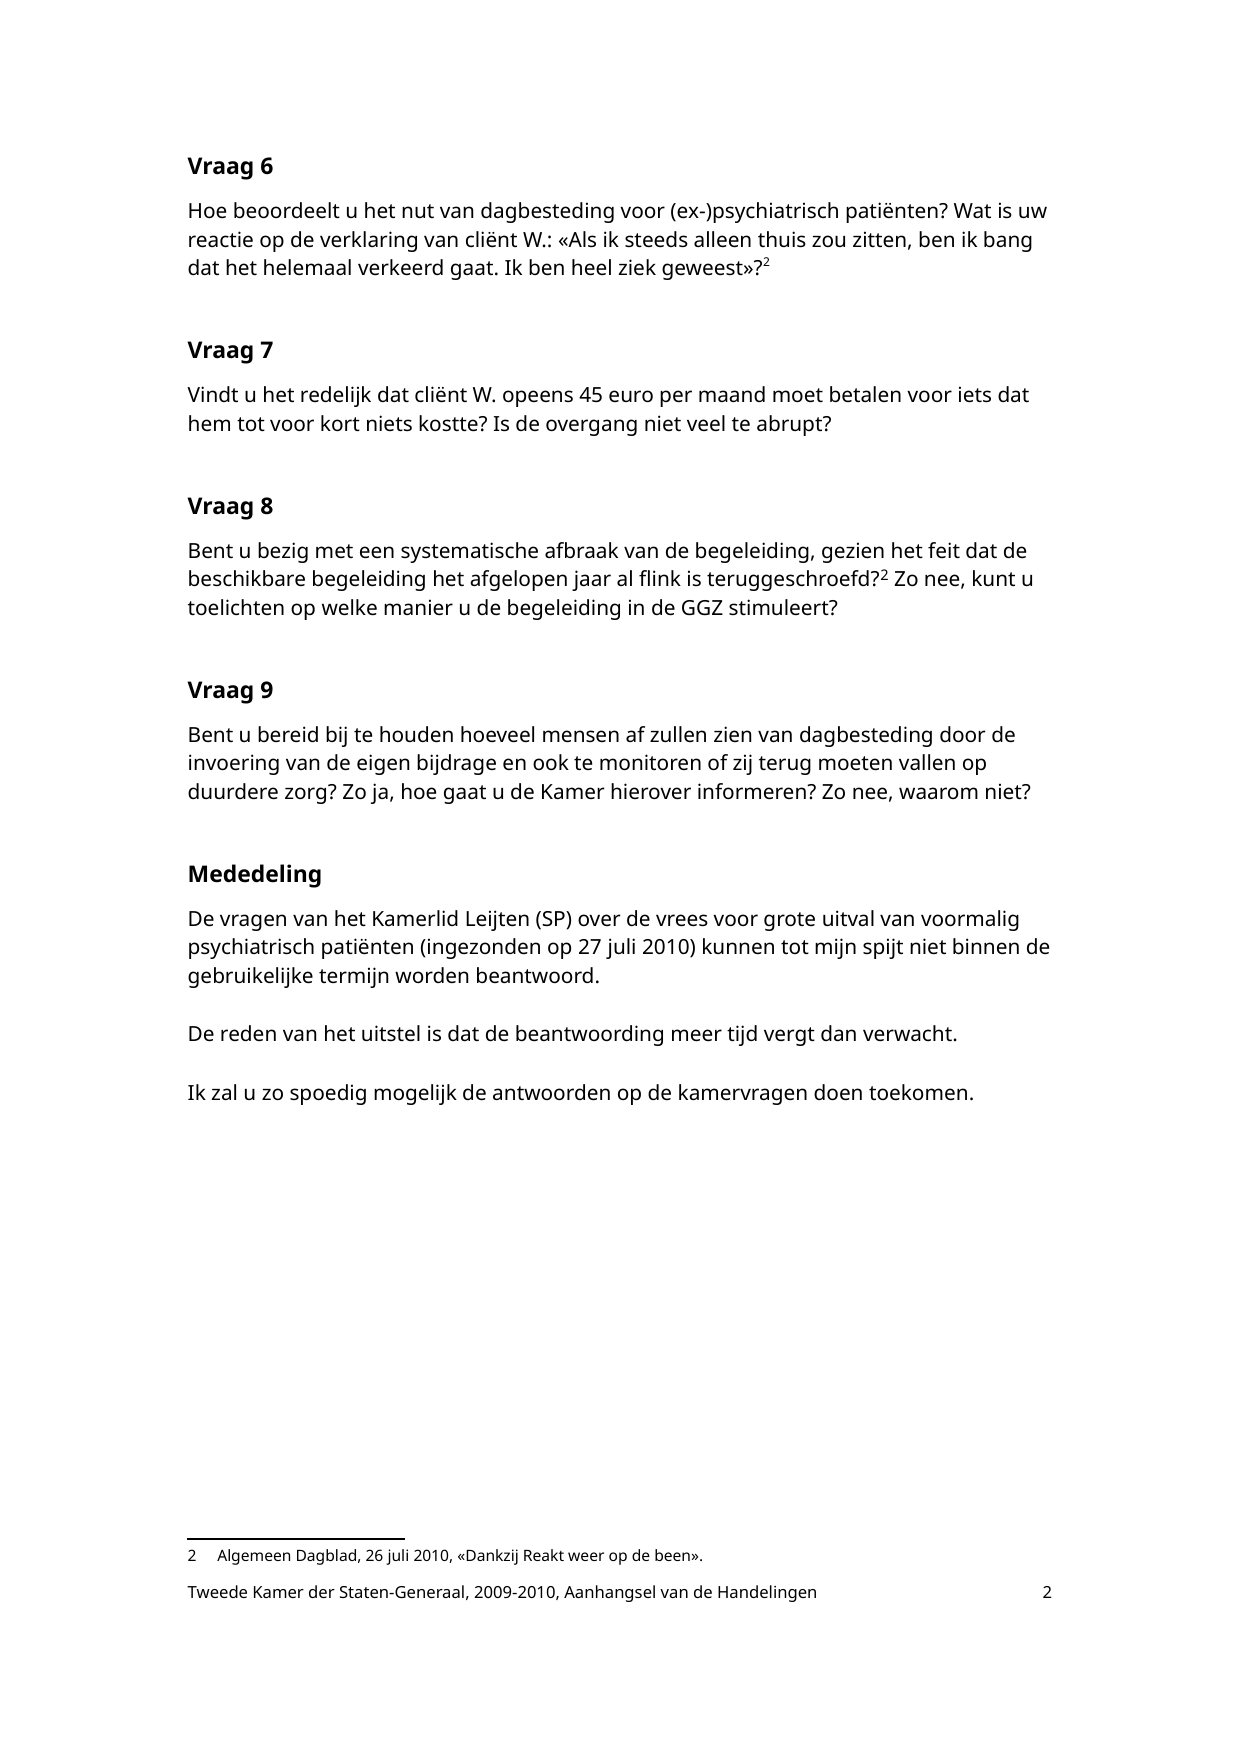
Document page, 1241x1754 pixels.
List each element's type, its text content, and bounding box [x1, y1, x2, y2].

text De vragen van het Kamerlid Leijten (SP) over de vrees voor grote uitval van voormalig psychiatrisch patiënten (ingezonden op 27 juli 2010) kunnen tot mijn spijt niet binnen de gebruikelijke termijn worden beantwoord. [187, 904, 1053, 989]
text Bent u bereid bij te houden hoeveel mensen af zullen zien van dagbesteding door de invoering van de eigen bijdrage en ook te monitoren of zij terug moeten vallen op duurdere zorg? Zo ja, hoe gaat u de Kamer hierover informeren? Zo nee, waarom niet? [187, 720, 1053, 805]
text Vindt u het redelijk dat cliënt W. opeens 45 euro per maand moet betalen voor iets dat hem tot voor kort niets kostte? Is de overgang niet veel te abrupt? [187, 380, 1053, 437]
text Hoe beoordeelt u het nut van dagbesteding voor (ex-)psychiatrisch patiënten? Wat is uw reactie op de verklaring van cliënt W.: «Als ik steeds alleen thuis zou zitten, ben ik bang dat het helemaal verkeerd gaat. Ik ben heel ziek geweest»? [187, 196, 1053, 282]
text Algemeen Dagblad, 26 juli 2010, «Dankzij Reakt weer op de been». [187, 1538, 1053, 1566]
subtitle Vraag 8 [187, 490, 1053, 521]
text Bent u bezig met een systematische afbraak van de begeleiding, gezien het feit dat de beschikbare begeleiding het afgelopen jaar al flink is teruggeschroefd?2 Zo nee, kunt u toelichten op welke manier u de begeleiding in de GGZ stimuleert? [187, 536, 1053, 621]
subtitle Vraag 6 [187, 150, 1053, 181]
subtitle Mededeling [187, 858, 1053, 889]
subtitle Vraag 7 [187, 334, 1053, 365]
text De reden van het uitstel is dat de beantwoording meer tijd vergt dan verwacht. [187, 1019, 1053, 1048]
subtitle Vraag 9 [187, 674, 1053, 705]
text Ik zal u zo spoedig mogelijk de antwoorden op de kamervragen doen toekomen. [187, 1078, 1053, 1106]
